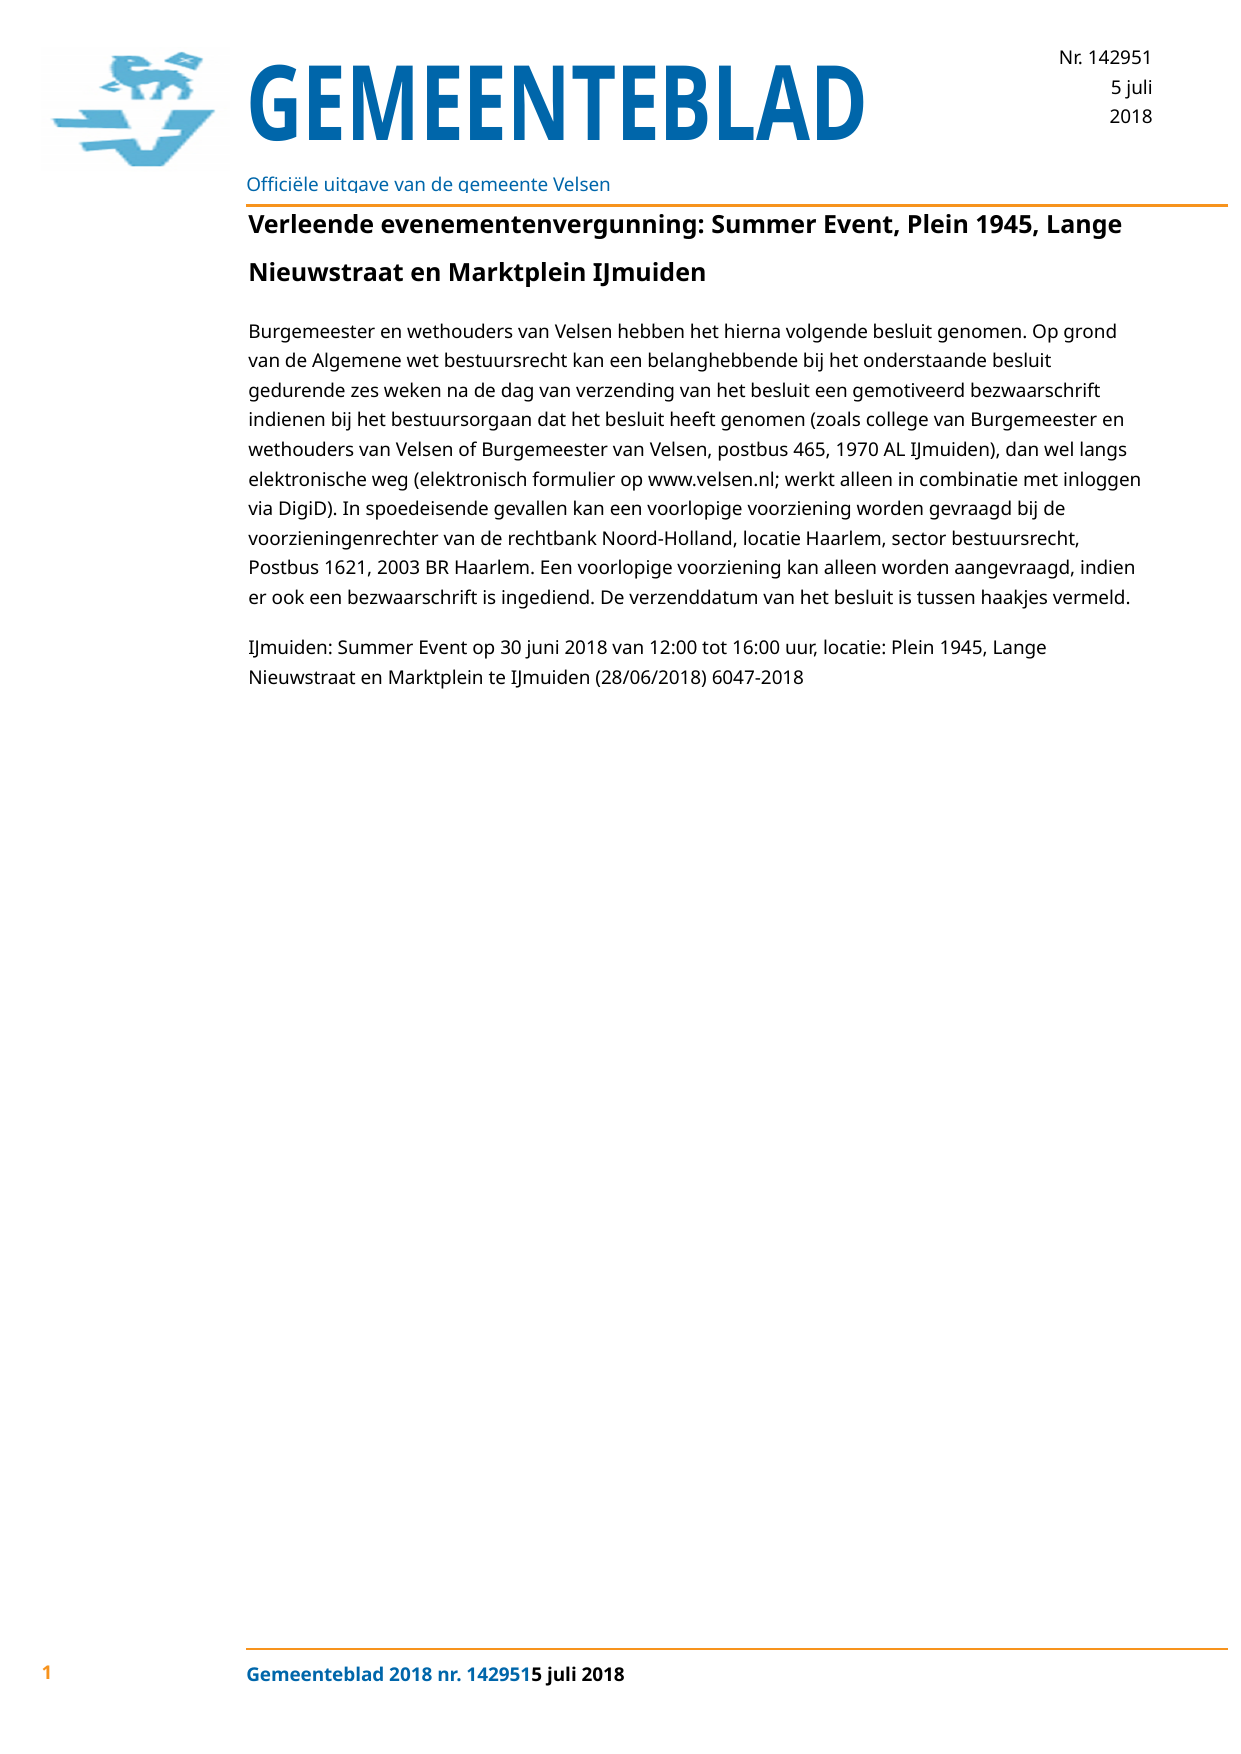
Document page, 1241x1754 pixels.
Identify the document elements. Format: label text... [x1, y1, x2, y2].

text IJmuiden: Summer Event op 30 juni 2018 van 12:00 tot 16:00 uur, locatie: Plein 1945, Lange Nieuwstraat en Marktplein te IJmuiden (28/06/2018) 6047-2018 [248, 634, 1152, 690]
picture [41, 47, 231, 172]
text Verleende evenementenvergunning: Summer Event, Plein 1945, Lange Nieuwstraat en Marktplein IJmuiden [248, 207, 1152, 288]
text Burgemeester en wethouders van Velsen hebben het hierna volgende besluit genomen. Op grond van de Algemene wet bestuursrecht kan een belanghebbende bij het onderstaande besluit gedurende zes weken na de dag van verzending van het besluit een gemotiveerd bezwaarschrift indienen bij het bestuursorgaan dat het besluit heeft genomen (zoals college van Burgemeester en wethouders van Velsen of Burgemeester van Velsen, postbus 465, 1970 AL IJmuiden), dan wel langs elektronische weg (elektronisch formulier op www.velsen.nl; werkt alleen in combinatie met inloggen via DigiD). In spoedeisende gevallen kan een voorlopige voorziening worden gevraagd bij de voorzieningenrechter van de rechtbank Noord-Holland, locatie Haarlem, sector bestuursrecht, Postbus 1621, 2003 BR Haarlem. Een voorlopige voorziening kan alleen worden aangevraagd, indien er ook een bezwaarschrift is ingediend. De verzenddatum van het besluit is tussen haakjes vermeld. [248, 318, 1152, 610]
